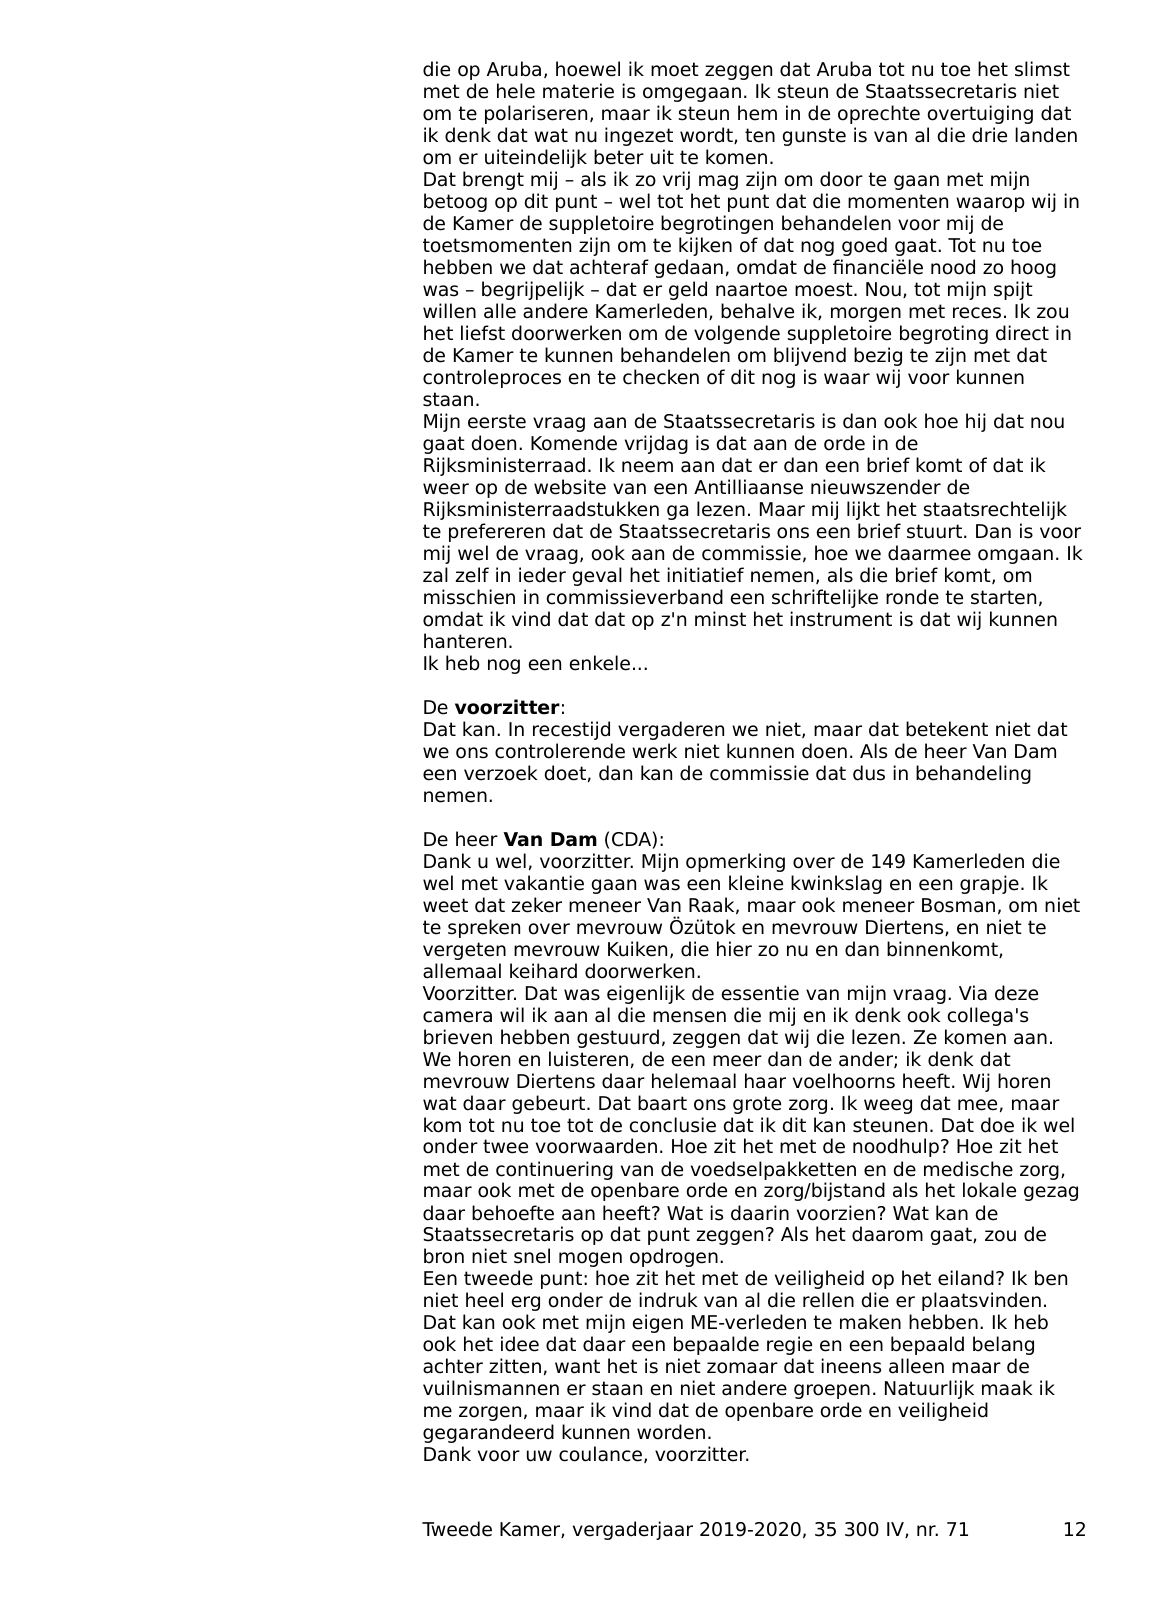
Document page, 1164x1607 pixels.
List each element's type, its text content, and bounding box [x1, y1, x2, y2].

text Mijn eerste vraag aan de Staatssecretaris is dan ook hoe hij dat nou gaat doen. Komende vrijdag is dat aan de orde in de Rijksministerraad. Ik neem aan dat er dan een brief komt of dat ik weer op de website van een Antilliaanse nieuwszender de Rijksministerraadstukken ga lezen. Maar mij lijkt het staatsrechtelijk te prefereren dat de Staatssecretaris ons een brief stuurt. Dan is voor mij wel de vraag, ook aan de commissie, hoe we daarmee omgaan. Ik zal zelf in ieder geval het initiatief nemen, als die brief komt, om misschien in commissieverband een schriftelijke ronde te starten, omdat ik vind dat dat op z'n minst het instrument is dat wij kunnen hanteren. [422, 411, 1087, 652]
text De heer Van Dam (CDA): [422, 829, 1087, 851]
text Dank voor uw coulance, voorzitter. [422, 1444, 1087, 1466]
text Dank u wel, voorzitter. Mijn opmerking over de 149 Kamerleden die wel met vakantie gaan was een kleine kwinkslag en een grapje. Ik weet dat zeker meneer Van Raak, maar ook meneer Bosman, om niet te spreken over mevrouw Özütok en mevrouw Diertens, en niet te vergeten mevrouw Kuiken, die hier zo nu en dan binnenkomt, allemaal keihard doorwerken. [422, 851, 1087, 983]
text Ik heb nog een enkele... [422, 652, 1087, 674]
text Dat brengt mij – als ik zo vrij mag zijn om door te gaan met mijn betoog op dit punt – wel tot het punt dat die momenten waarop wij in de Kamer de suppletoire begrotingen behandelen voor mij de toetsmomenten zijn om te kijken of dat nog goed gaat. Tot nu toe hebben we dat achteraf gedaan, omdat de financiële nood zo hoog was – begrijpelijk – dat er geld naartoe moest. Nou, tot mijn spijt willen alle andere Kamerleden, behalve ik, morgen met reces. Ik zou het liefst doorwerken om de volgende suppletoire begroting direct in de Kamer te kunnen behandelen om blijvend bezig te zijn met dat controleproces en te checken of dit nog is waar wij voor kunnen staan. [422, 169, 1087, 411]
text Voorzitter. Dat was eigenlijk de essentie van mijn vraag. Via deze camera wil ik aan al die mensen die mij en ik denk ook collega's brieven hebben gestuurd, zeggen dat wij die lezen. Ze komen aan. We horen en luisteren, de een meer dan de ander; ik denk dat mevrouw Diertens daar helemaal haar voelhoorns heeft. Wij horen wat daar gebeurt. Dat baart ons grote zorg. Ik weeg dat mee, maar kom tot nu toe tot de conclusie dat ik dit kan steunen. Dat doe ik wel onder twee voorwaarden. Hoe zit het met de noodhulp? Hoe zit het met de continuering van de voedselpakketten en de medische zorg, maar ook met de openbare orde en zorg/bijstand als het lokale gezag daar behoefte aan heeft? Wat is daarin voorzien? Wat kan de Staatssecretaris op dat punt zeggen? Als het daarom gaat, zou de bron niet snel mogen opdrogen. [422, 983, 1087, 1268]
text Dat kan. In recestijd vergaderen we niet, maar dat betekent niet dat we ons controlerende werk niet kunnen doen. Als de heer Van Dam een verzoek doet, dan kan de commissie dat dus in behandeling nemen. [422, 719, 1087, 807]
text De voorzitter: [422, 697, 1087, 719]
text Een tweede punt: hoe zit het met de veiligheid op het eiland? Ik ben niet heel erg onder de indruk van al die rellen die er plaatsvinden. Dat kan ook met mijn eigen ME-verleden te maken hebben. Ik heb ook het idee dat daar een bepaalde regie en een bepaald belang achter zitten, want het is niet zomaar dat ineens alleen maar de vuilnismannen er staan en niet andere groepen. Natuurlijk maak ik me zorgen, maar ik vind dat de openbare orde en veiligheid gegarandeerd kunnen worden. [422, 1268, 1087, 1444]
text die op Aruba, hoewel ik moet zeggen dat Aruba tot nu toe het slimst met de hele materie is omgegaan. Ik steun de Staatssecretaris niet om te polariseren, maar ik steun hem in de oprechte overtuiging dat ik denk dat wat nu ingezet wordt, ten gunste is van al die drie landen om er uiteindelijk beter uit te komen. [422, 59, 1087, 169]
